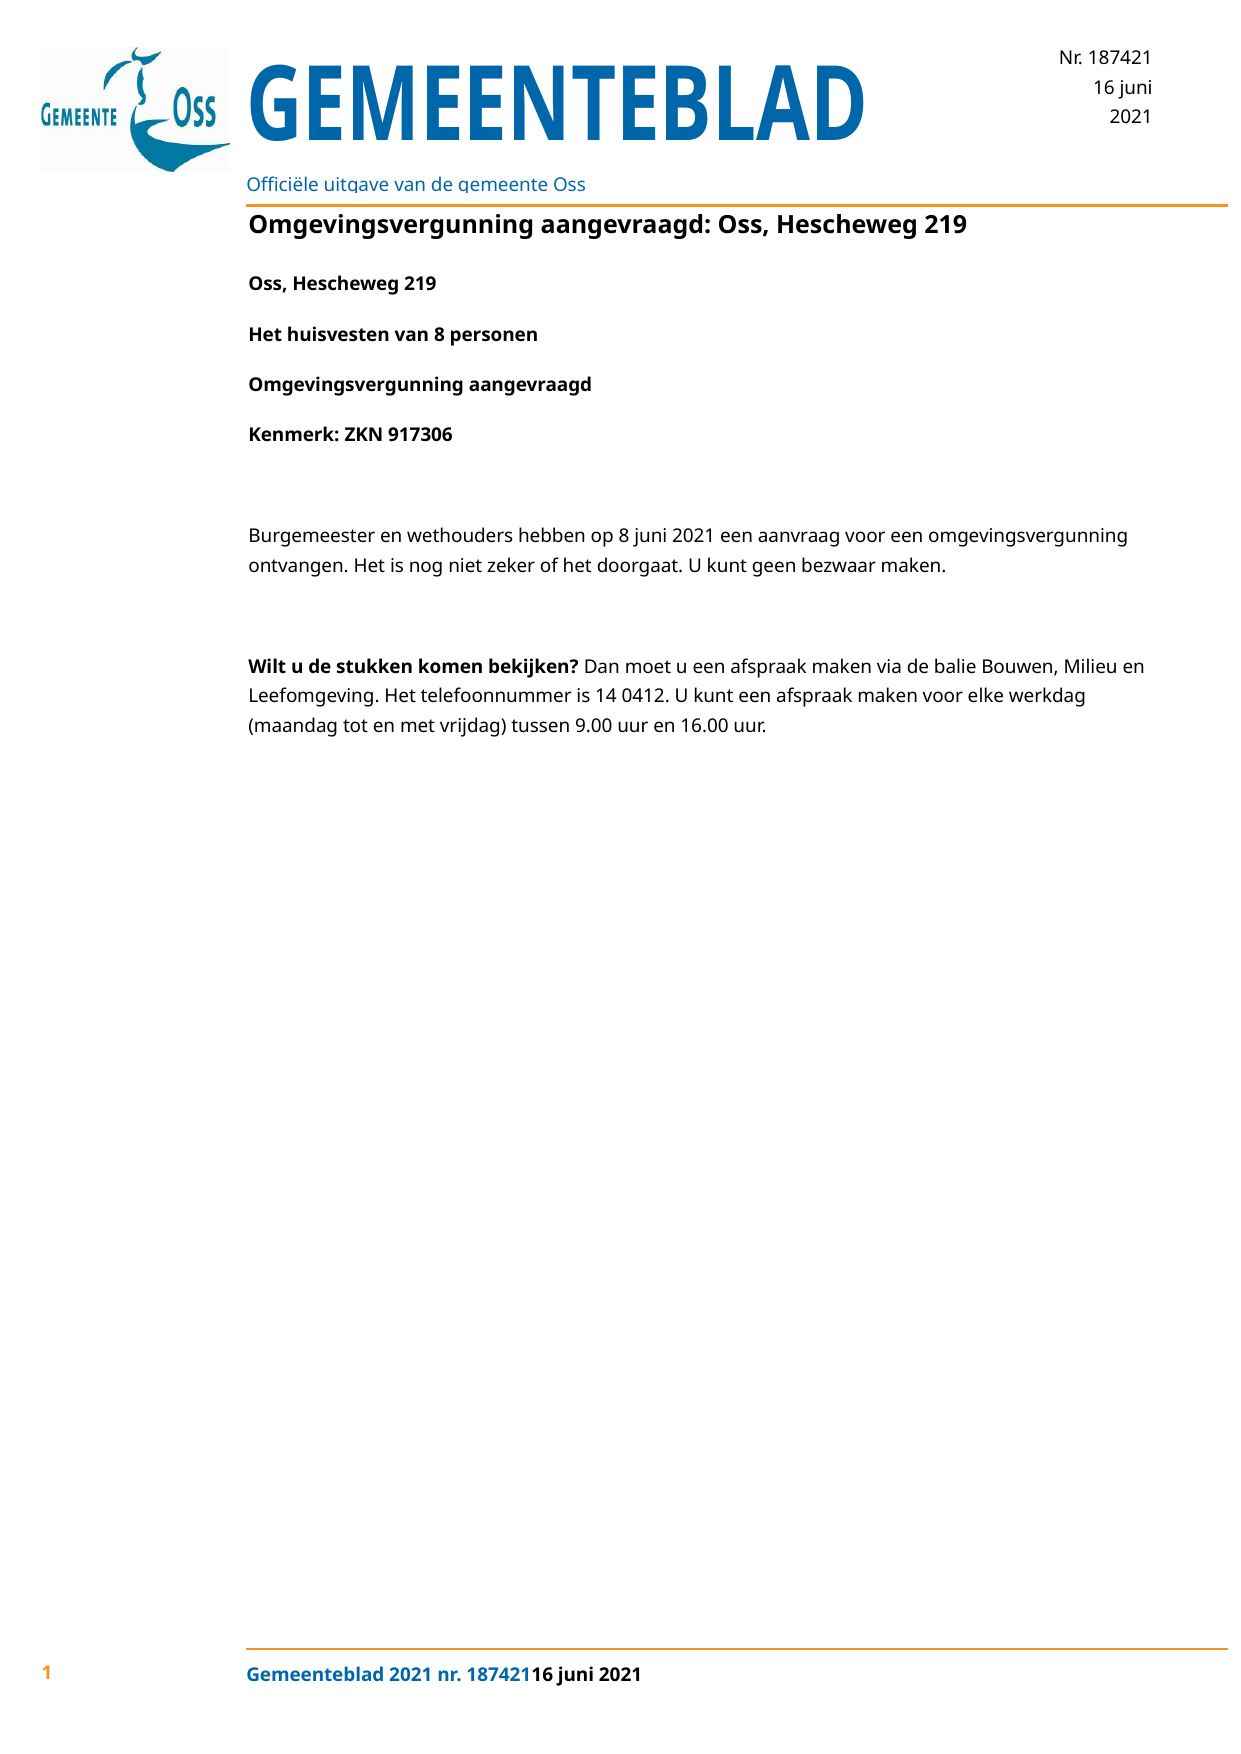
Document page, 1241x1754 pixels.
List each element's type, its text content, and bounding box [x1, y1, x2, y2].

text Wilt u de stukken komen bekijken? Dan moet u een afspraak maken via de balie Bouwen, Milieu en Leefomgeving. Het telefoonnummer is 14 0412. U kunt een afspraak maken voor elke werkdag (maandag tot en met vrijdag) tussen 9.00 uur en 16.00 uur. [248, 653, 1152, 738]
text Omgevingsvergunning aangevraagd [248, 371, 1152, 397]
picture [41, 47, 231, 172]
text Oss, Hescheweg 219 [248, 270, 1152, 296]
text Omgevingsvergunning aangevraagd: Oss, Hescheweg 219 [248, 207, 1152, 241]
text Burgemeester en wethouders hebben op 8 juni 2021 een aanvraag voor een omgevingsvergunning ontvangen. Het is nog niet zeker of het doorgaat. U kunt geen bezwaar maken. [248, 522, 1152, 578]
text Het huisvesten van 8 personen [248, 321, 1152, 346]
text Kenmerk: ZKN 917306 [248, 422, 1152, 447]
